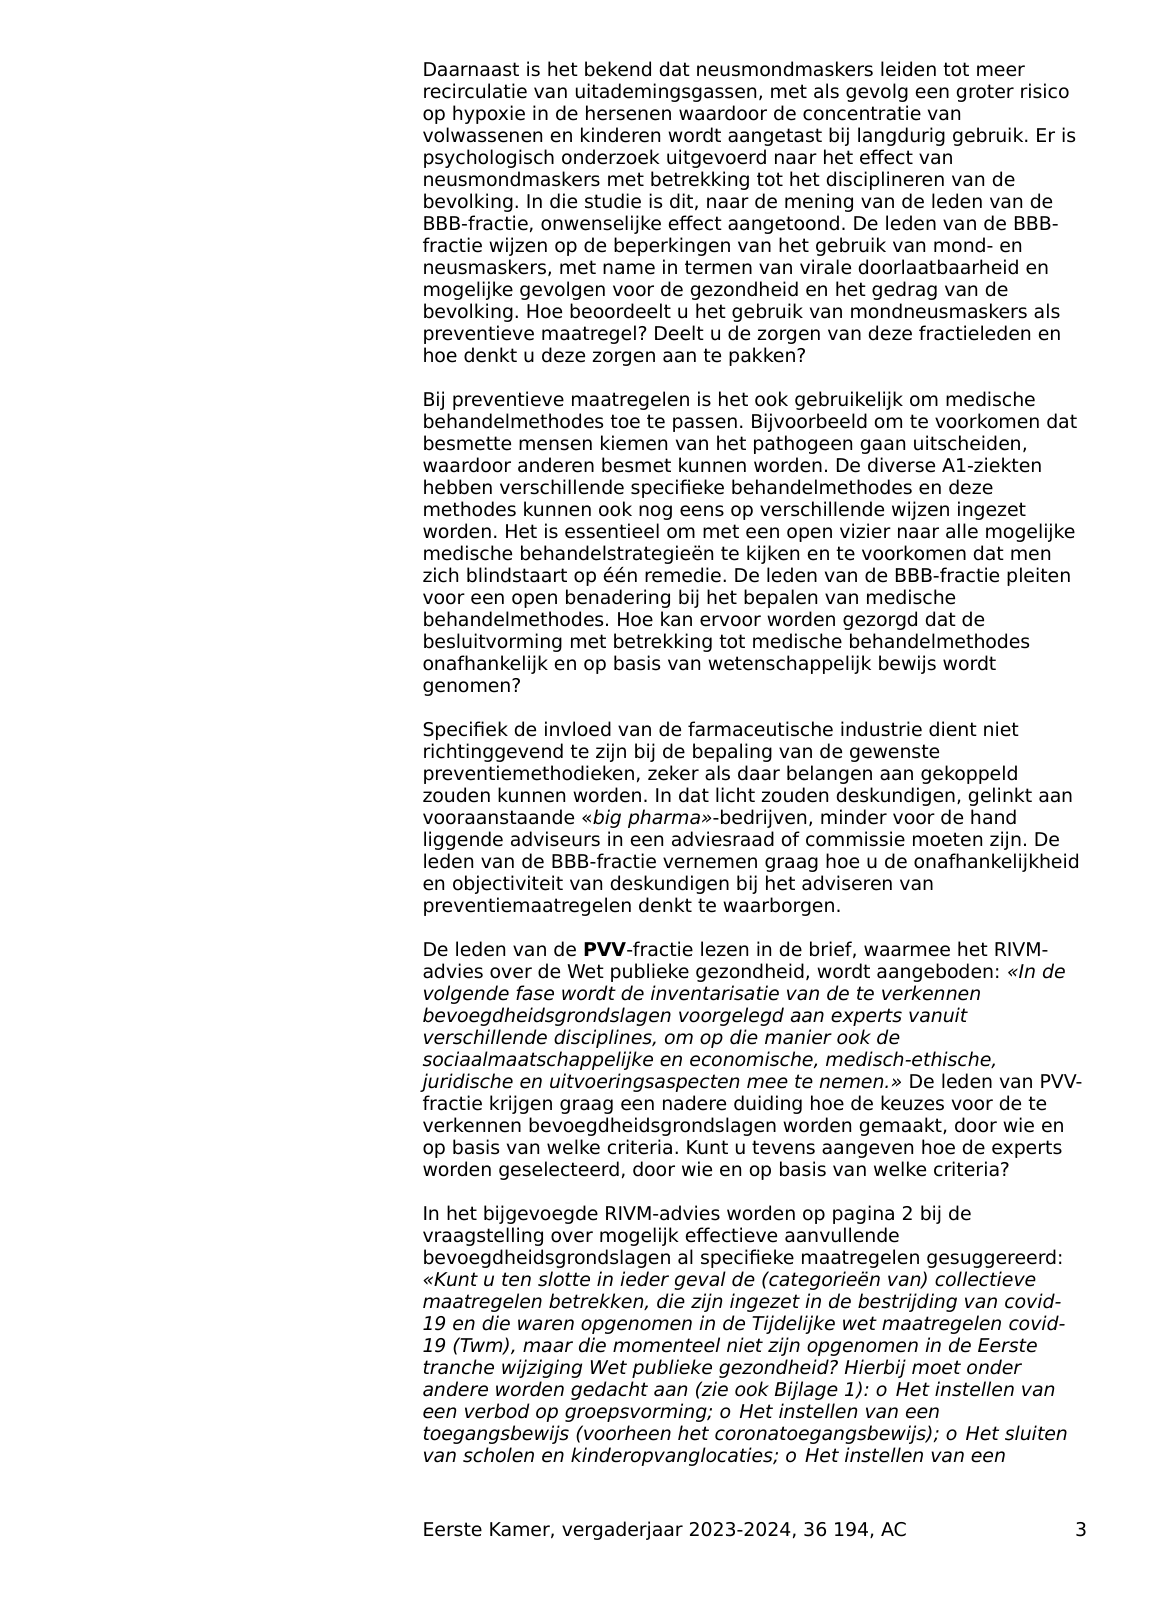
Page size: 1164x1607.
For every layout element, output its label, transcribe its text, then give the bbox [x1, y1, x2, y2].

text Daarnaast is het bekend dat neusmondmaskers leiden tot meer recirculatie van uitademingsgassen, met als gevolg een groter risico op hypoxie in de hersenen waardoor de concentratie van volwassenen en kinderen wordt aangetast bij langdurig gebruik. Er is psychologisch onderzoek uitgevoerd naar het effect van neusmondmaskers met betrekking tot het disciplineren van de bevolking. In die studie is dit, naar de mening van de leden van de BBB-fractie, onwenselijke effect aangetoond. De leden van de BBB-fractie wijzen op de beperkingen van het gebruik van mond- en neusmaskers, met name in termen van virale doorlaatbaarheid en mogelijke gevolgen voor de gezondheid en het gedrag van de bevolking. Hoe beoordeelt u het gebruik van mondneusmaskers als preventieve maatregel? Deelt u de zorgen van deze fractieleden en hoe denkt u deze zorgen aan te pakken? [422, 59, 1087, 367]
text De leden van de PVV-fractie lezen in de brief, waarmee het RIVM-advies over de Wet publieke gezondheid, wordt aangeboden: «In de volgende fase wordt de inventarisatie van de te verkennen bevoegdheidsgrondslagen voorgelegd aan experts vanuit verschillende disciplines, om op die manier ook de sociaalmaatschappelijke en economische, medisch-ethische, juridische en uitvoeringsaspecten mee te nemen.» De leden van PVV-fractie krijgen graag een nadere duiding hoe de keuzes voor de te verkennen bevoegdheidsgrondslagen worden gemaakt, door wie en op basis van welke criteria. Kunt u tevens aangeven hoe de experts worden geselecteerd, door wie en op basis van welke criteria? [422, 939, 1087, 1181]
text In het bijgevoegde RIVM-advies worden op pagina 2 bij de vraagstelling over mogelijk effectieve aanvullende bevoegdheidsgrondslagen al specifieke maatregelen gesuggereerd: «Kunt u ten slotte in ieder geval de (categorieën van) collectieve maatregelen betrekken, die zijn ingezet in de bestrijding van covid-19 en die waren opgenomen in de Tijdelijke wet maatregelen covid-19 (Twm), maar die momenteel niet zijn opgenomen in de Eerste tranche wijziging Wet publieke gezondheid? Hierbij moet onder andere worden gedacht aan (zie ook Bijlage 1): o Het instellen van een verbod op groepsvorming; o Het instellen van een toegangsbewijs (voorheen het coronatoegangsbewijs); o Het sluiten van scholen en kinderopvanglocaties; o Het instellen van een [422, 1203, 1087, 1467]
text Bij preventieve maatregelen is het ook gebruikelijk om medische behandelmethodes toe te passen. Bijvoorbeeld om te voorkomen dat besmette mensen kiemen van het pathogeen gaan uitscheiden, waardoor anderen besmet kunnen worden. De diverse A1-ziekten hebben verschillende specifieke behandelmethodes en deze methodes kunnen ook nog eens op verschillende wijzen ingezet worden. Het is essentieel om met een open vizier naar alle mogelijke medische behandelstrategieën te kijken en te voorkomen dat men zich blindstaart op één remedie. De leden van de BBB-fractie pleiten voor een open benadering bij het bepalen van medische behandelmethodes. Hoe kan ervoor worden gezorgd dat de besluitvorming met betrekking tot medische behandelmethodes onafhankelijk en op basis van wetenschappelijk bewijs wordt genomen? [422, 389, 1087, 697]
text Specifiek de invloed van de farmaceutische industrie dient niet richtinggevend te zijn bij de bepaling van de gewenste preventiemethodieken, zeker als daar belangen aan gekoppeld zouden kunnen worden. In dat licht zouden deskundigen, gelinkt aan vooraanstaande «big pharma»-bedrijven, minder voor de hand liggende adviseurs in een adviesraad of commissie moeten zijn. De leden van de BBB-fractie vernemen graag hoe u de onafhankelijkheid en objectiviteit van deskundigen bij het adviseren van preventiemaatregelen denkt te waarborgen. [422, 719, 1087, 917]
